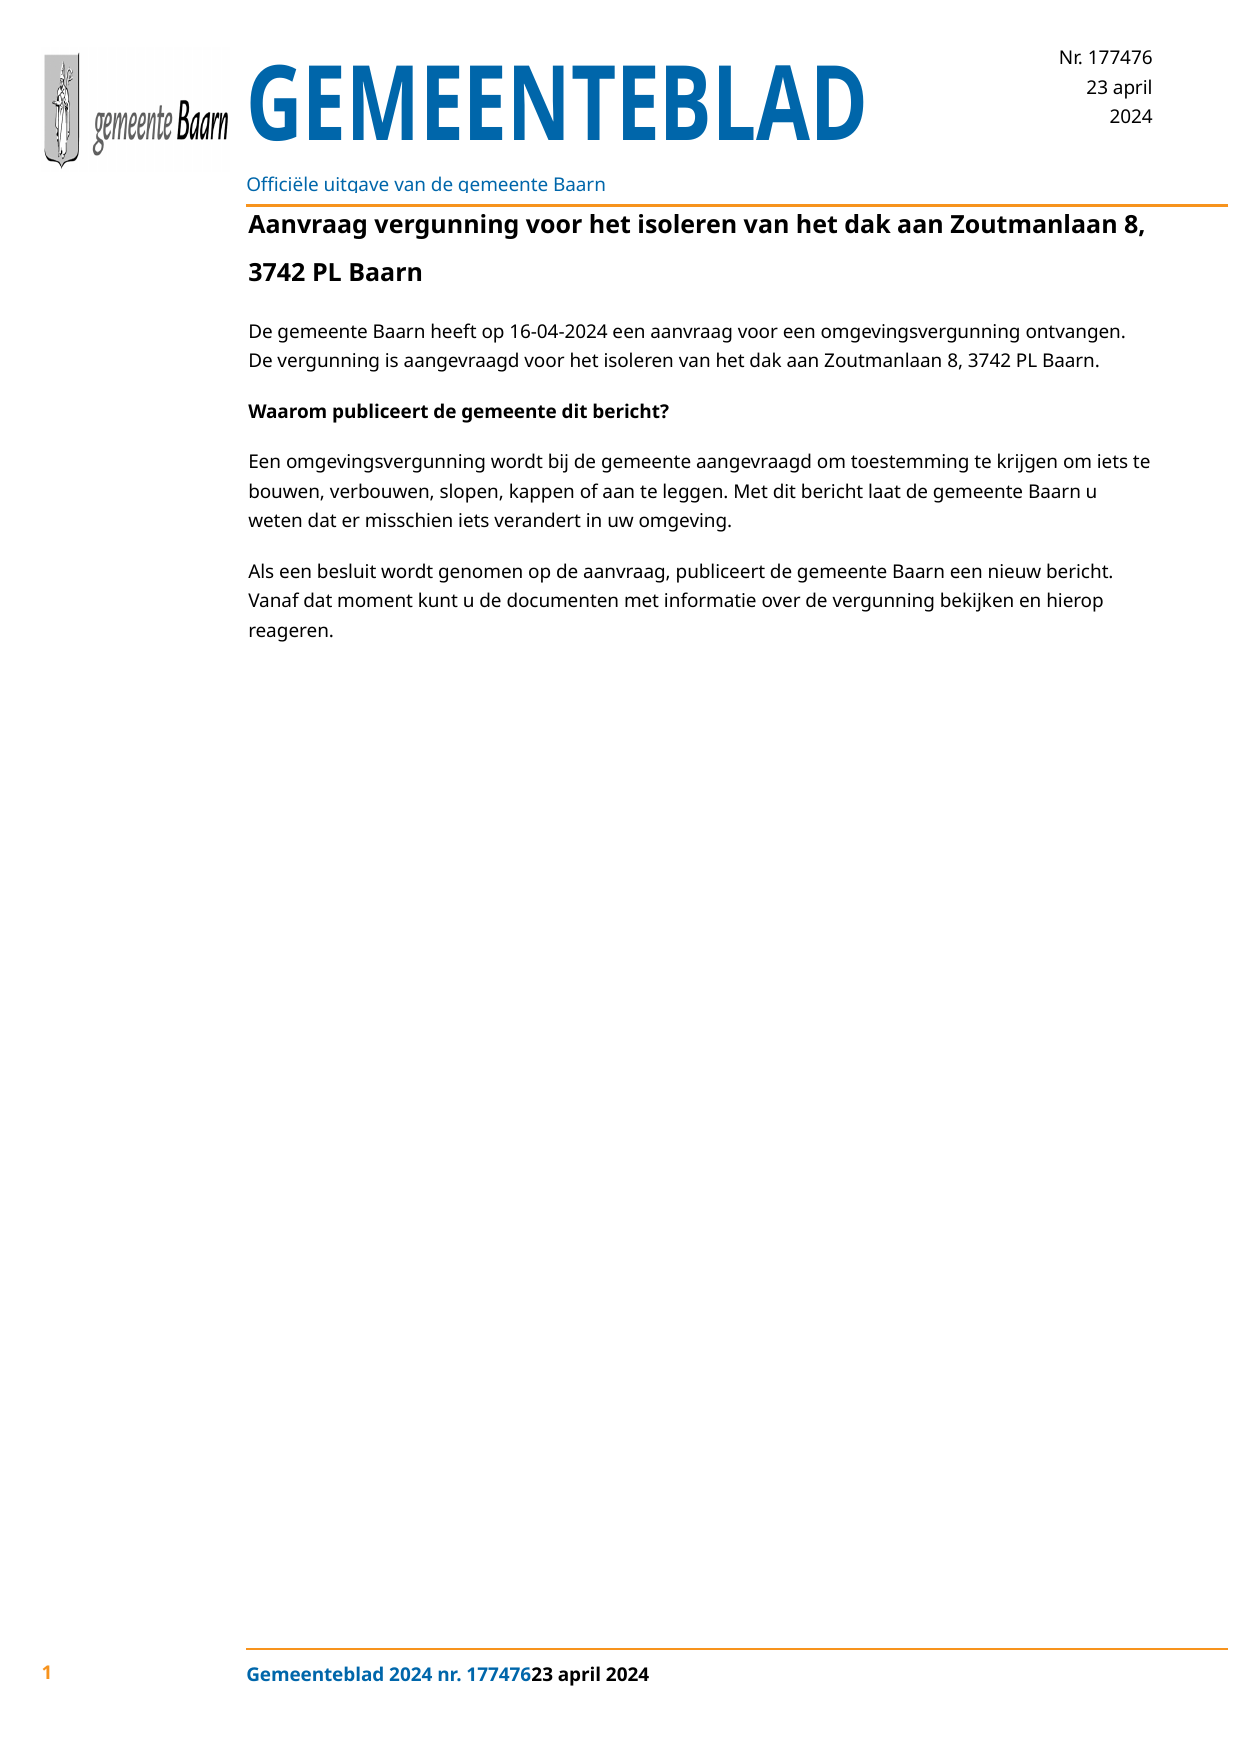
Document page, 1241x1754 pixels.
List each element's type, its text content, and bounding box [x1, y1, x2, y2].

text Waarom publiceert de gemeente dit bericht? [248, 398, 1152, 424]
picture [41, 47, 231, 172]
text De gemeente Baarn heeft op 16-04-2024 een aanvraag voor een omgevingsvergunning ontvangen. De vergunning is aangevraagd voor het isoleren van het dak aan Zoutmanlaan 8, 3742 PL Baarn. [248, 318, 1152, 373]
text Een omgevingsvergunning wordt bij de gemeente aangevraagd om toestemming te krijgen om iets te bouwen, verbouwen, slopen, kappen of aan te leggen. Met dit bericht laat de gemeente Baarn u weten dat er misschien iets verandert in uw omgeving. [248, 448, 1152, 533]
text Aanvraag vergunning voor het isoleren van het dak aan Zoutmanlaan 8, 3742 PL Baarn [248, 207, 1152, 288]
text Als een besluit wordt genomen op de aanvraag, publiceert de gemeente Baarn een nieuw bericht. Vanaf dat moment kunt u de documenten met informatie over de vergunning bekijken en hierop reageren. [248, 558, 1152, 643]
